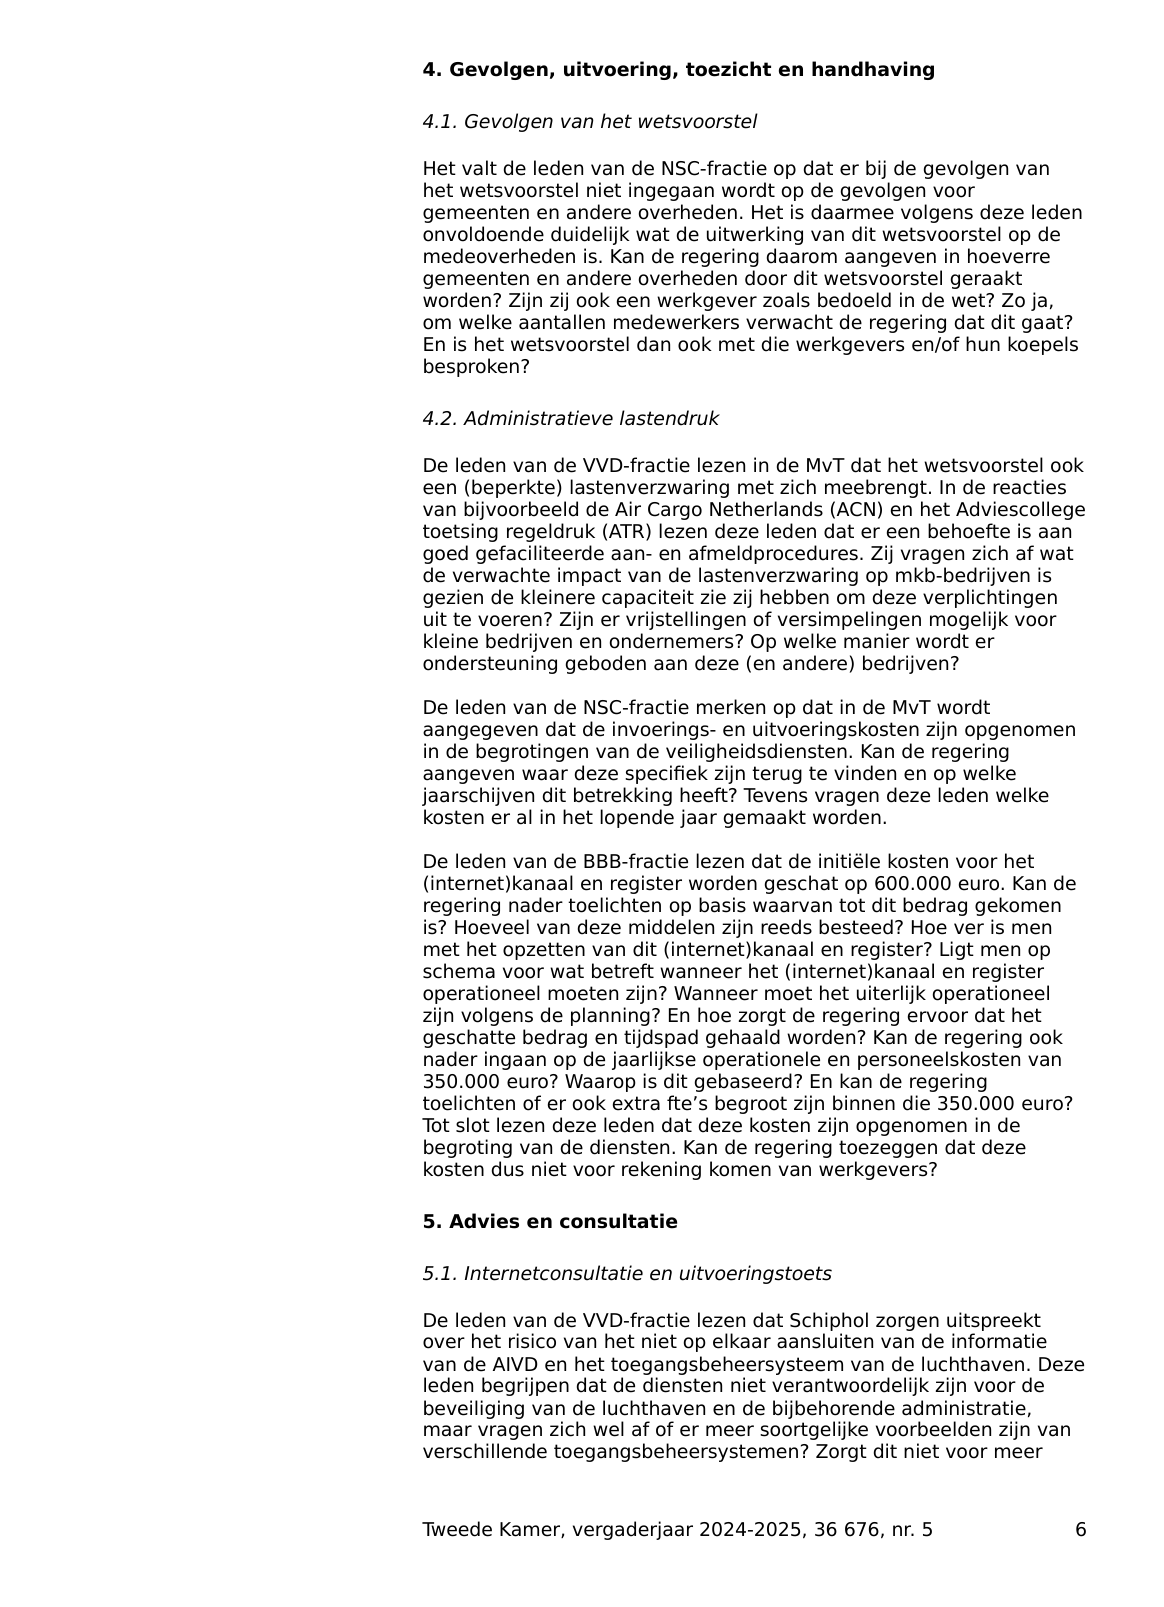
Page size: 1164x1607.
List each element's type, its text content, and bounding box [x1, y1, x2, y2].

subtitle 4.1. Gevolgen van het wetsvoorstel [422, 111, 1087, 133]
subtitle 5. Advies en consultatie [422, 1211, 1087, 1232]
text De leden van de VVD-fractie lezen dat Schiphol zorgen uitspreekt over het risico van het niet op elkaar aansluiten van de informatie van de AIVD en het toegangsbeheersysteem van de luchthaven. Deze leden begrijpen dat de diensten niet verantwoordelijk zijn voor de beveiliging van de luchthaven en de bijbehorende administratie, maar vragen zich wel af of er meer soortgelijke voorbeelden zijn van verschillende toegangsbeheersystemen? Zorgt dit niet voor meer [422, 1309, 1087, 1463]
text De leden van de NSC-fractie merken op dat in de MvT wordt aangegeven dat de invoerings- en uitvoeringskosten zijn opgenomen in de begrotingen van de veiligheidsdiensten. Kan de regering aangeven waar deze specifiek zijn terug te vinden en op welke jaarschijven dit betrekking heeft? Tevens vragen deze leden welke kosten er al in het lopende jaar gemaakt worden. [422, 697, 1087, 829]
subtitle 5.1. Internetconsultatie en uitvoeringstoets [422, 1262, 1087, 1284]
text Het valt de leden van de NSC-fractie op dat er bij de gevolgen van het wetsvoorstel niet ingegaan wordt op de gevolgen voor gemeenten en andere overheden. Het is daarmee volgens deze leden onvoldoende duidelijk wat de uitwerking van dit wetsvoorstel op de medeoverheden is. Kan de regering daarom aangeven in hoeverre gemeenten en andere overheden door dit wetsvoorstel geraakt worden? Zijn zij ook een werkgever zoals bedoeld in de wet? Zo ja, om welke aantallen medewerkers verwacht de regering dat dit gaat? En is het wetsvoorstel dan ook met die werkgevers en/of hun koepels besproken? [422, 158, 1087, 378]
subtitle 4. Gevolgen, uitvoering, toezicht en handhaving [422, 59, 1087, 81]
subtitle 4.2. Administratieve lastendruk [422, 408, 1087, 430]
text De leden van de BBB-fractie lezen dat de initiële kosten voor het (internet)kanaal en register worden geschat op 600.000 euro. Kan de regering nader toelichten op basis waarvan tot dit bedrag gekomen is? Hoeveel van deze middelen zijn reeds besteed? Hoe ver is men met het opzetten van dit (internet)kanaal en register? Ligt men op schema voor wat betreft wanneer het (internet)kanaal en register operationeel moeten zijn? Wanneer moet het uiterlijk operationeel zijn volgens de planning? En hoe zorgt de regering ervoor dat het geschatte bedrag en tijdspad gehaald worden? Kan de regering ook nader ingaan op de jaarlijkse operationele en personeelskosten van 350.000 euro? Waarop is dit gebaseerd? En kan de regering toelichten of er ook extra fte’s begroot zijn binnen die 350.000 euro? Tot slot lezen deze leden dat deze kosten zijn opgenomen in de begroting van de diensten. Kan de regering toezeggen dat deze kosten dus niet voor rekening komen van werkgevers? [422, 851, 1087, 1181]
text De leden van de VVD-fractie lezen in de MvT dat het wetsvoorstel ook een (beperkte) lastenverzwaring met zich meebrengt. In de reacties van bijvoorbeeld de Air Cargo Netherlands (ACN) en het Adviescollege toetsing regeldruk (ATR) lezen deze leden dat er een behoefte is aan goed gefaciliteerde aan- en afmeldprocedures. Zij vragen zich af wat de verwachte impact van de lastenverzwaring op mkb-bedrijven is gezien de kleinere capaciteit zie zij hebben om deze verplichtingen uit te voeren? Zijn er vrijstellingen of versimpelingen mogelijk voor kleine bedrijven en ondernemers? Op welke manier wordt er ondersteuning geboden aan deze (en andere) bedrijven? [422, 455, 1087, 674]
